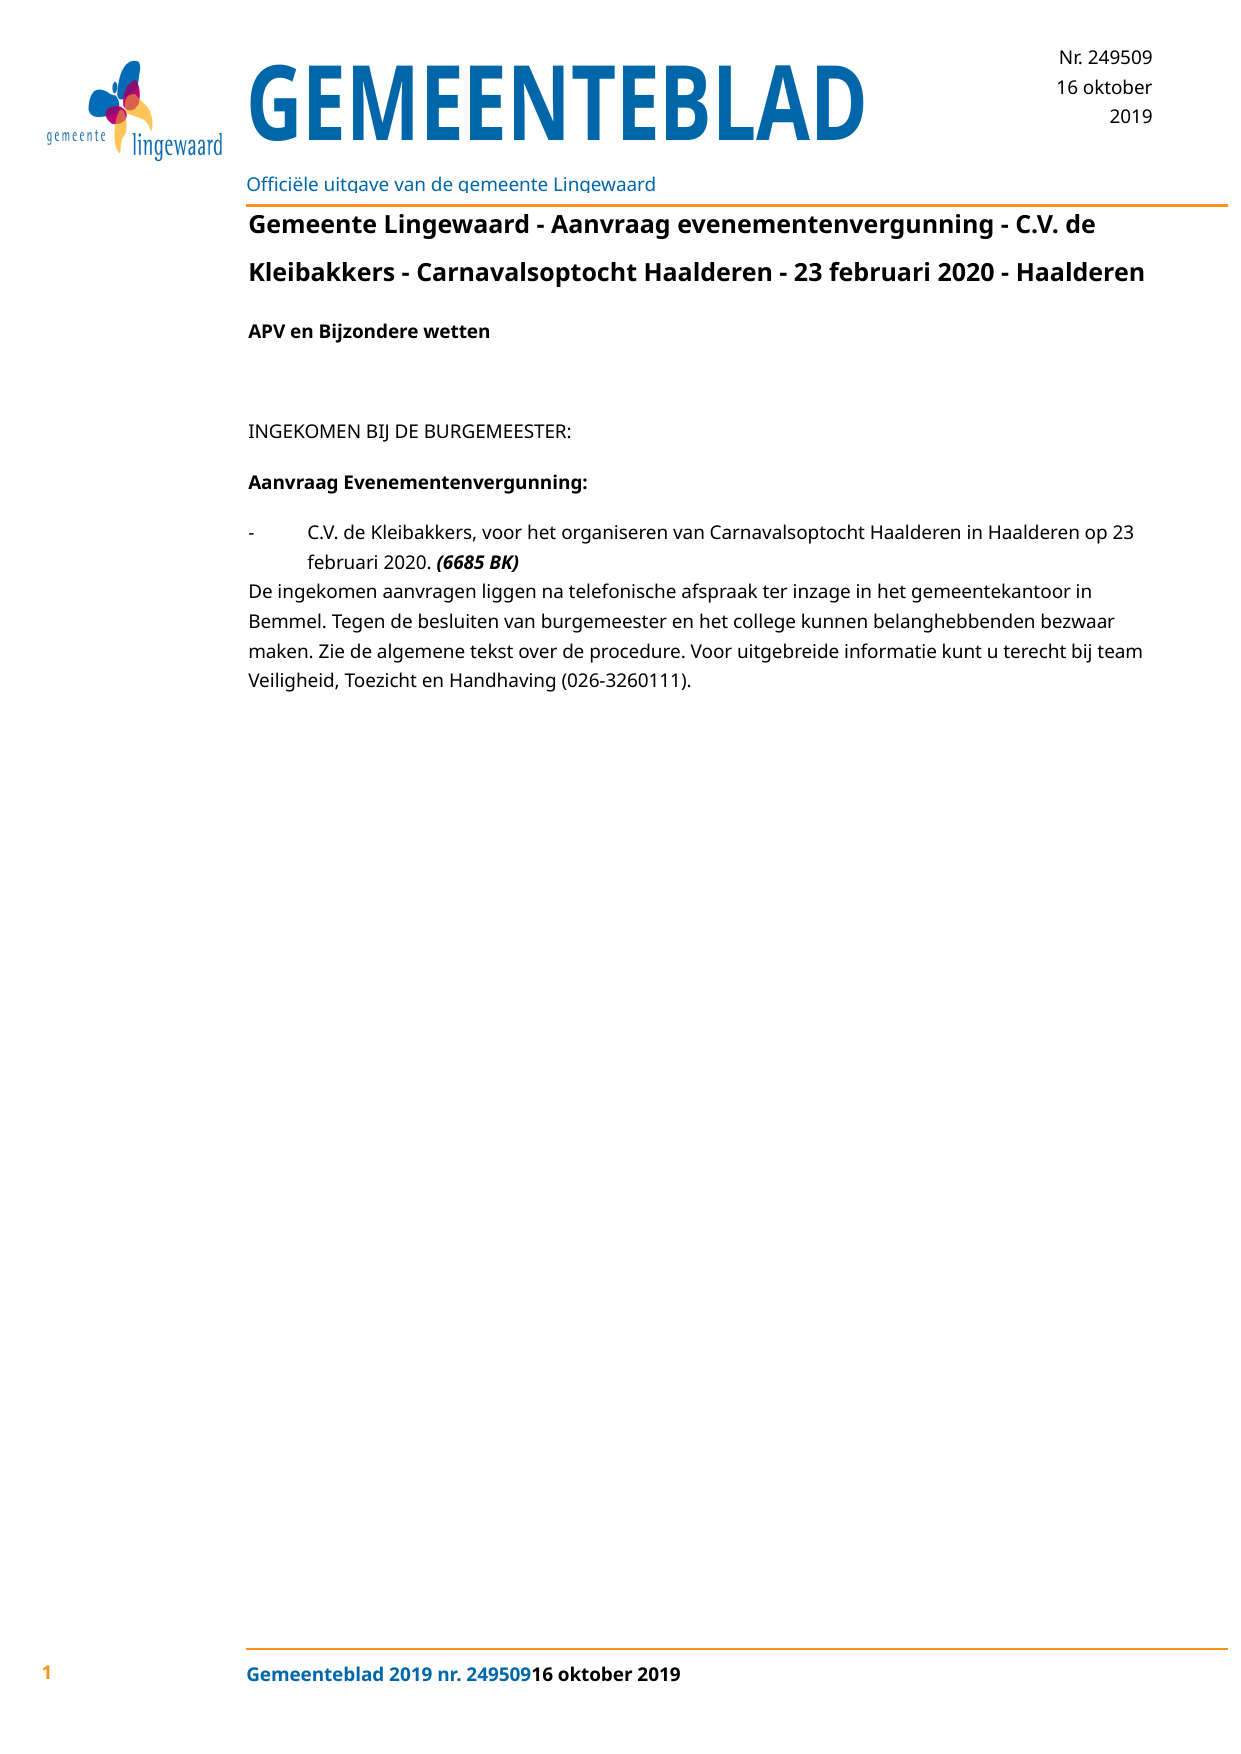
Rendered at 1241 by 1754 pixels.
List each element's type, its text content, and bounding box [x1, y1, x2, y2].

text Gemeente Lingewaard - Aanvraag evenementenvergunning - C.V. de Kleibakkers - Carnavalsoptocht Haalderen - 23 februari 2020 - Haalderen [248, 207, 1152, 288]
picture [41, 47, 231, 172]
list C.V. de Kleibakkers, voor het organiseren van Carnavalsoptocht Haalderen in Haalderen op 23 februari 2020. (6685 BK) [248, 519, 1152, 575]
text APV en Bijzondere wetten [248, 318, 1152, 344]
text De ingekomen aanvragen liggen na telefonische afspraak ter inzage in het gemeentekantoor in Bemmel. Tegen de besluiten van burgemeester en het college kunnen belanghebbenden bezwaar maken. Zie de algemene tekst over de procedure. Voor uitgebreide informatie kunt u terecht bij team Veiligheid, Toezicht en Handhaving (026-3260111). [248, 579, 1152, 693]
text INGEKOMEN BIJ DE BURGEMEESTER: [248, 419, 1152, 444]
text Aanvraag Evenementenvergunning: [248, 469, 1152, 495]
